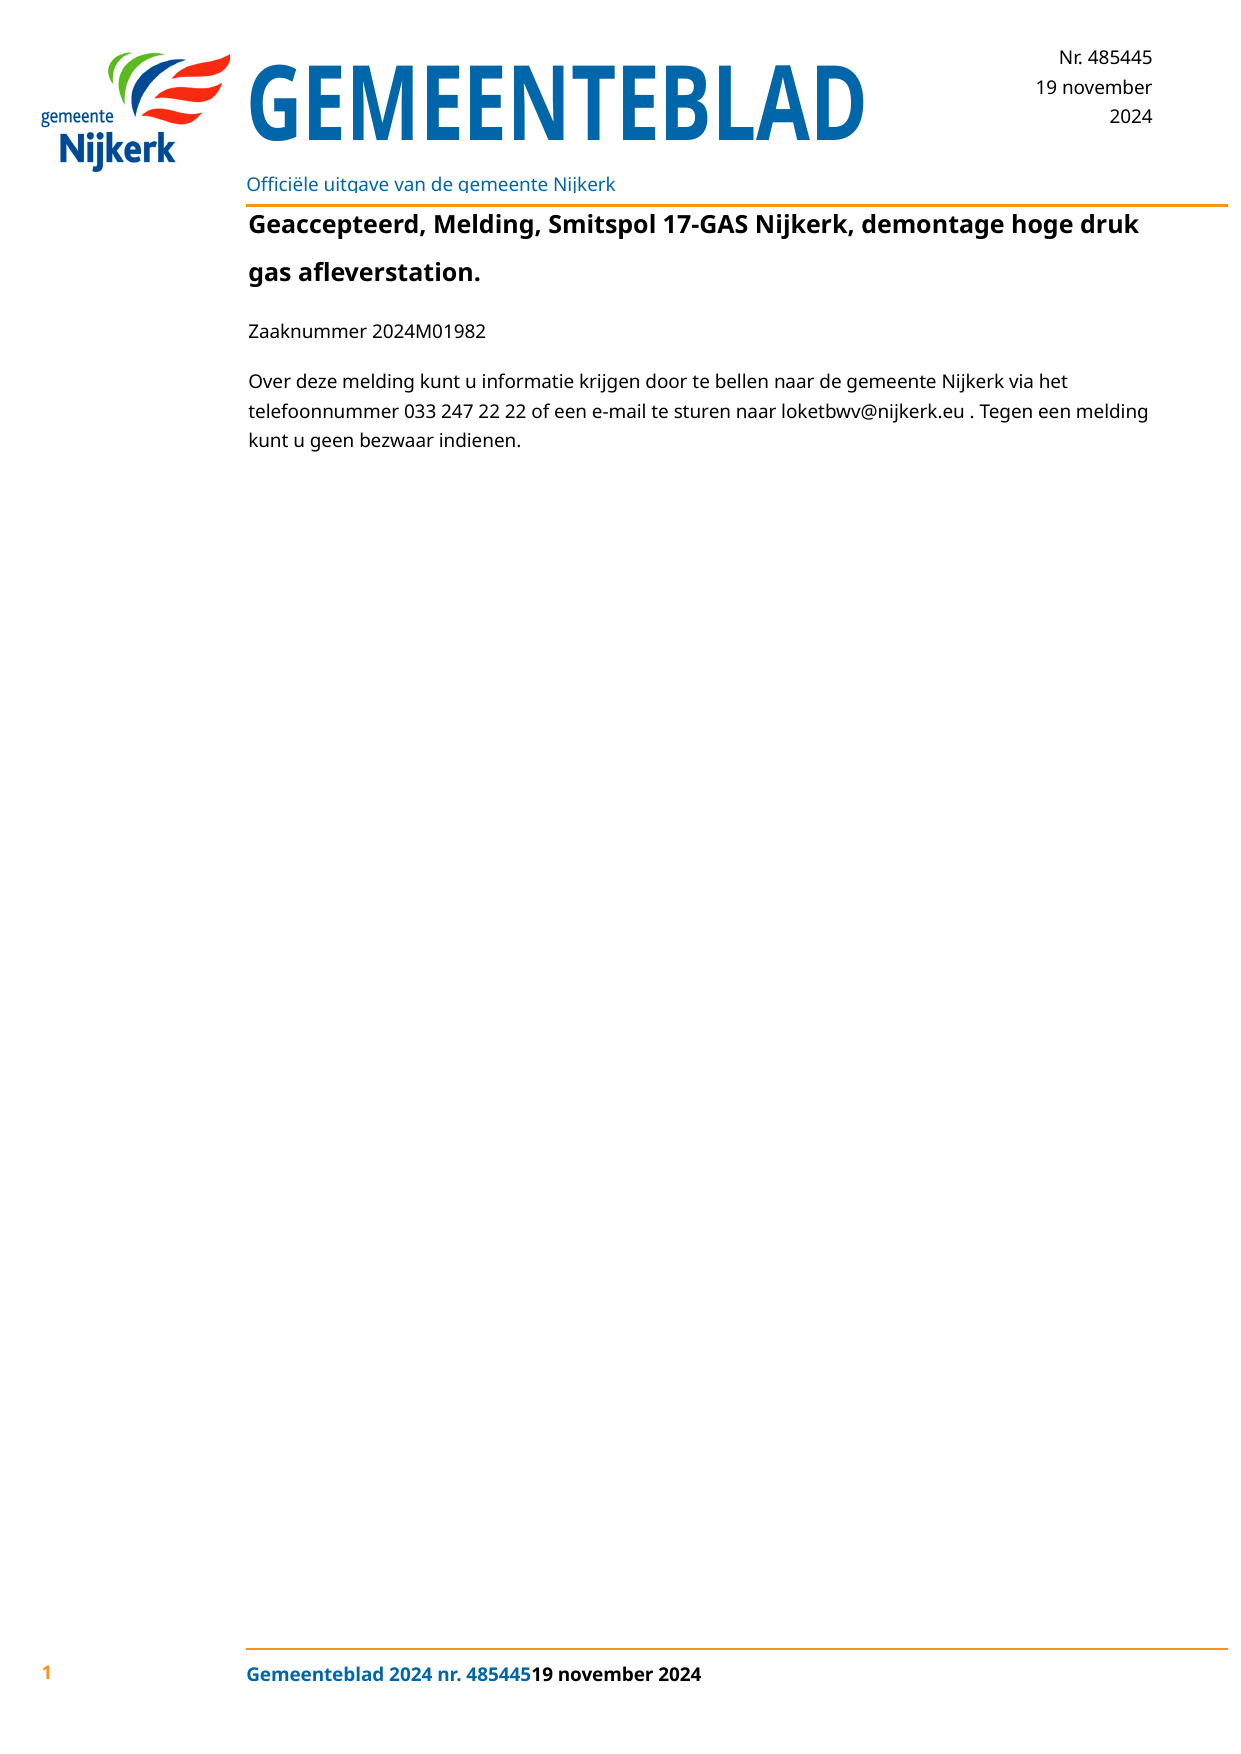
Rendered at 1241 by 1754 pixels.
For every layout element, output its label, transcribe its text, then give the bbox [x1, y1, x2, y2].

text Geaccepteerd, Melding, Smitspol 17-GAS Nijkerk, demontage hoge druk gas afleverstation. [248, 207, 1152, 288]
text Zaaknummer 2024M01982 [248, 318, 1152, 344]
picture [41, 47, 231, 172]
text Over deze melding kunt u informatie krijgen door te bellen naar de gemeente Nijkerk via het telefoonnummer 033 247 22 22 of een e-mail te sturen naar loketbwv@nijkerk.eu . Tegen een melding kunt u geen bezwaar indienen. [248, 368, 1152, 453]
